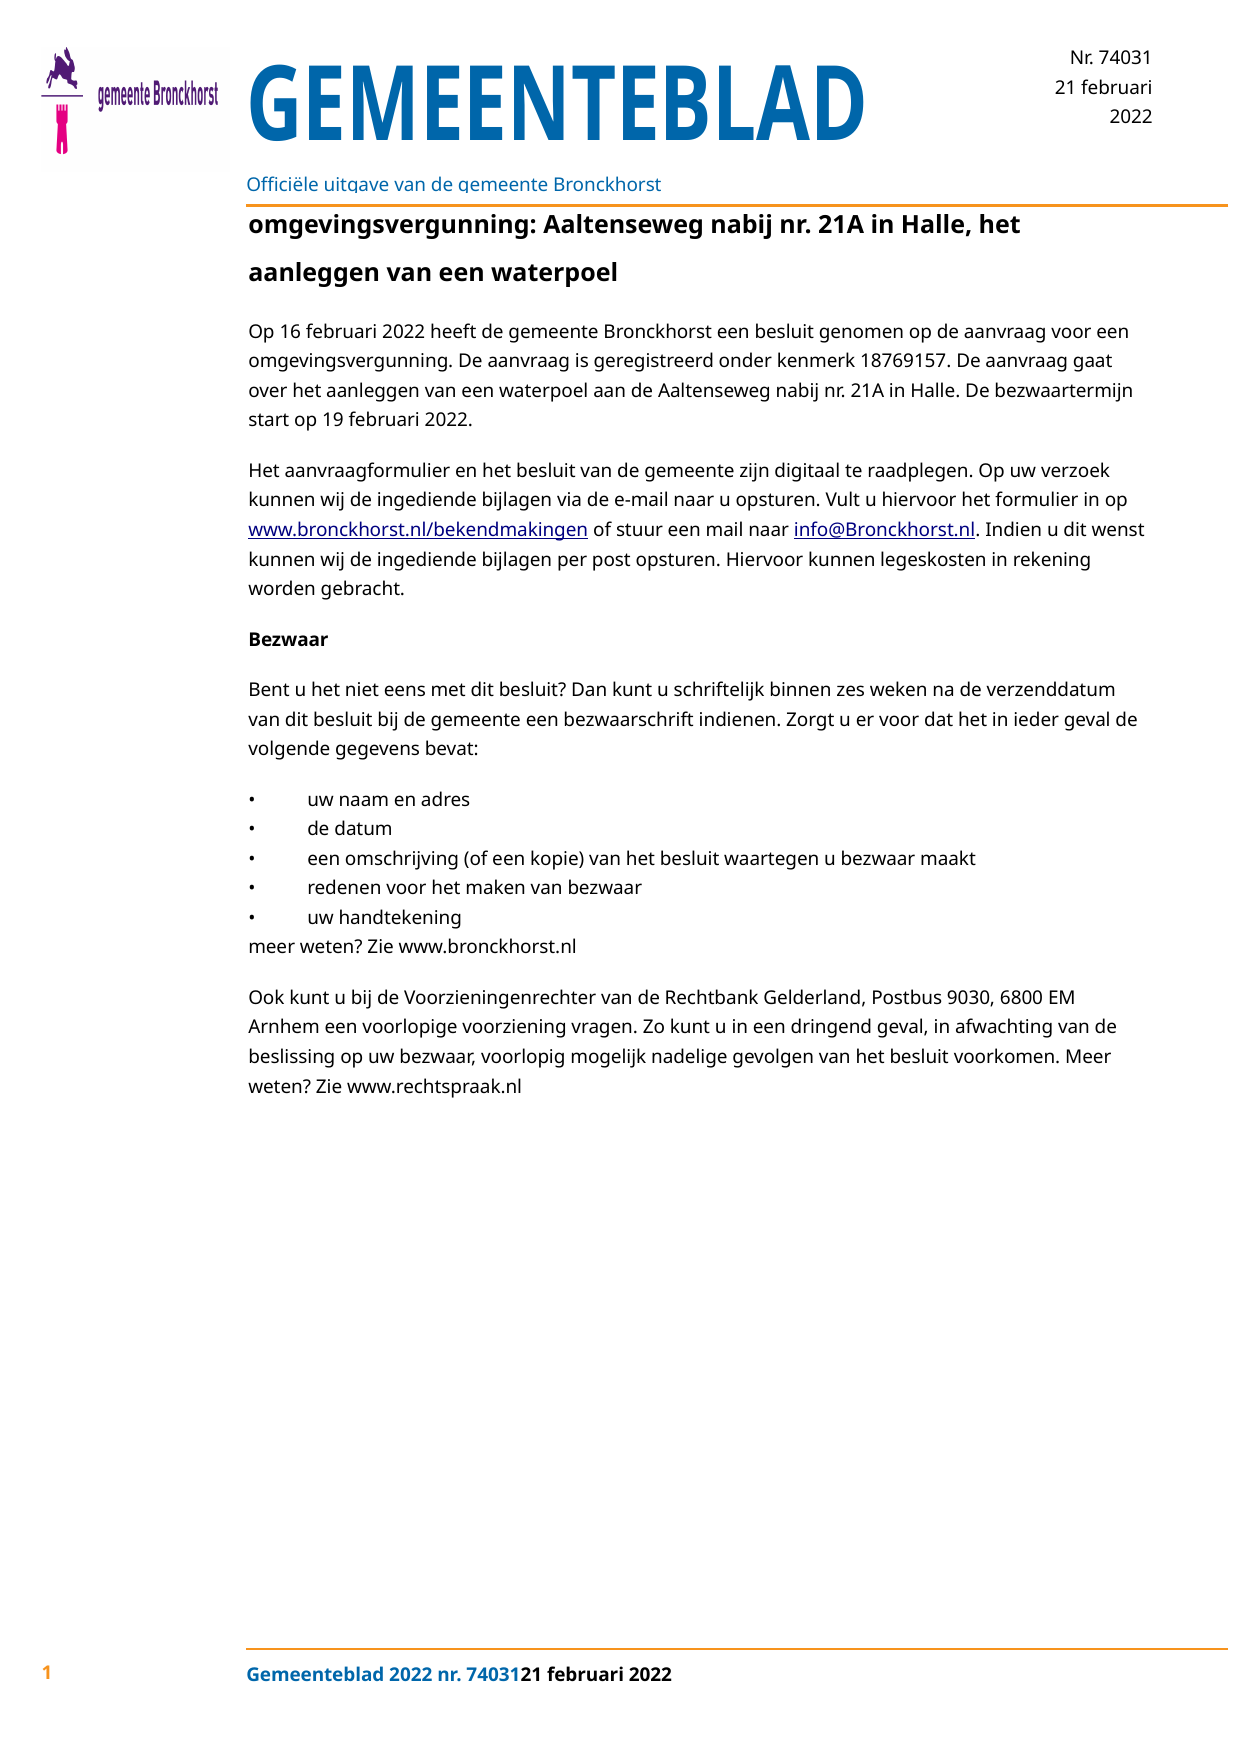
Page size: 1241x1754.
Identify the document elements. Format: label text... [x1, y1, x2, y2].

text Op 16 februari 2022 heeft de gemeente Bronckhorst een besluit genomen op de aanvraag voor een omgevingsvergunning. De aanvraag is geregistreerd onder kenmerk 18769157. De aanvraag gaat over het aanleggen van een waterpoel aan de Aaltenseweg nabij nr. 21A in Halle. De bezwaartermijn start op 19 februari 2022. [248, 318, 1152, 432]
list redenen voor het maken van bezwaar [248, 874, 1152, 900]
list uw handtekening [248, 904, 1152, 930]
picture [41, 47, 231, 172]
list uw naam en adres [248, 786, 1152, 812]
list de datum [248, 815, 1152, 841]
text meer weten? Zie www.bronckhorst.nl [248, 934, 1152, 959]
list een omschrijving (of een kopie) van het besluit waartegen u bezwaar maakt [248, 845, 1152, 871]
text Bezwaar [248, 626, 1152, 652]
text Bent u het niet eens met dit besluit? Dan kunt u schriftelijk binnen zes weken na de verzenddatum van dit besluit bij de gemeente een bezwaarschrift indienen. Zorgt u er voor dat het in ieder geval de volgende gegevens bevat: [248, 676, 1152, 761]
text Het aanvraagformulier en het besluit van de gemeente zijn digitaal te raadplegen. Op uw verzoek kunnen wij de ingediende bijlagen via de e-mail naar u opsturen. Vult u hiervoor het formulier in op www.bronckhorst.nl/bekendmakingen of stuur een mail naar info@Bronckhorst.nl. Indien u dit wenst kunnen wij de ingediende bijlagen per post opsturen. Hiervoor kunnen legeskosten in rekening worden gebracht. [248, 457, 1152, 601]
text Ook kunt u bij de Voorzieningenrechter van de Rechtbank Gelderland, Postbus 9030, 6800 EM Arnhem een voorlopige voorziening vragen. Zo kunt u in een dringend geval, in afwachting van de beslissing op uw bezwaar, voorlopig mogelijk nadelige gevolgen van het besluit voorkomen. Meer weten? Zie www.rechtspraak.nl [248, 984, 1152, 1099]
text omgevingsvergunning: Aaltenseweg nabij nr. 21A in Halle, het aanleggen van een waterpoel [248, 207, 1152, 288]
